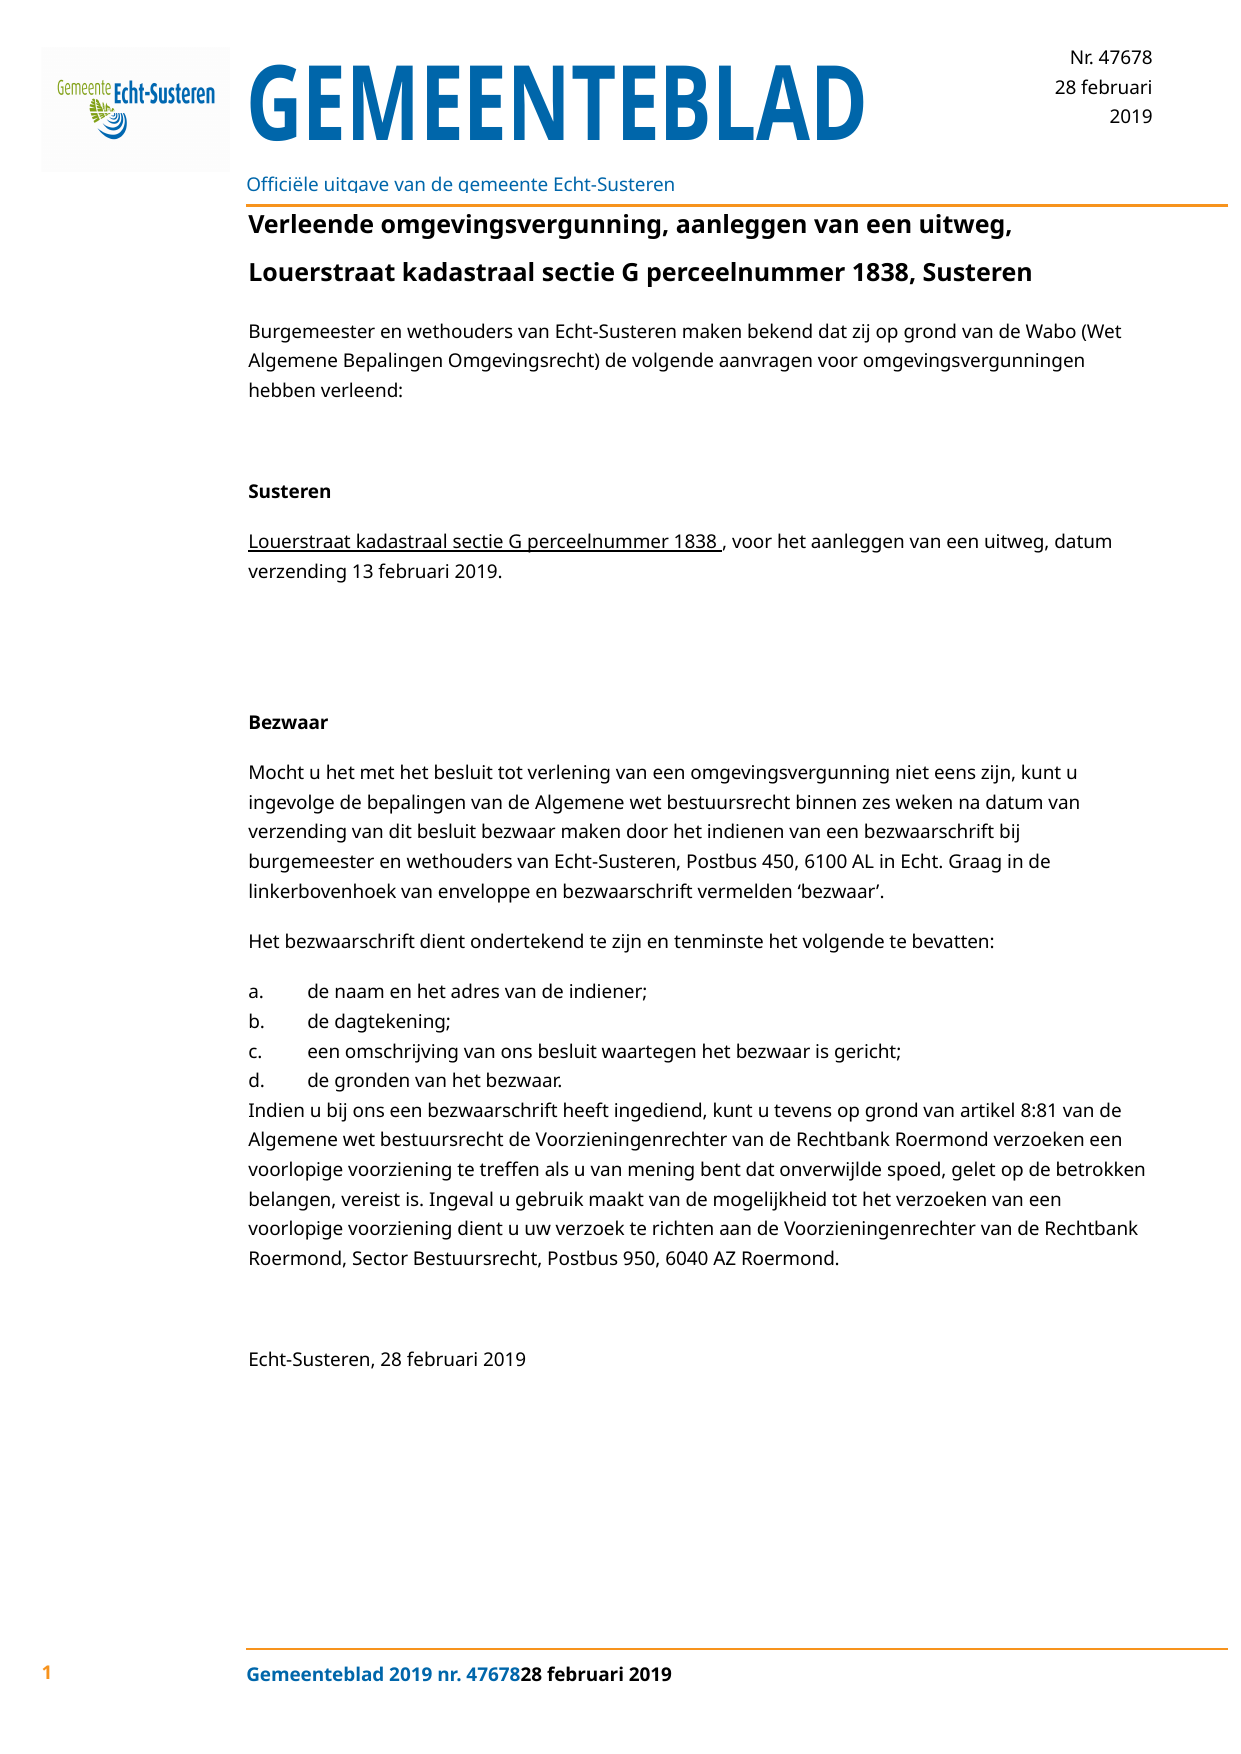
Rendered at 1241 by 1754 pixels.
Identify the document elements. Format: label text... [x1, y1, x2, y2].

text Louerstraat kadastraal sectie G perceelnummer 1838 , voor het aanleggen van een uitweg, datum verzending 13 februari 2019. [248, 528, 1152, 584]
text Bezwaar [248, 709, 1152, 735]
text Echt-Susteren, 28 februari 2019 [248, 1346, 1152, 1372]
list de dagtekening; [248, 1008, 1152, 1034]
list een omschrijving van ons besluit waartegen het bezwaar is gericht; [248, 1038, 1152, 1064]
text Susteren [248, 478, 1152, 504]
text Burgemeester en wethouders van Echt-Susteren maken bekend dat zij op grond van de Wabo (Wet Algemene Bepalingen Omgevingsrecht) de volgende aanvragen voor omgevingsvergunningen hebben verleend: [248, 318, 1152, 403]
picture [41, 47, 231, 172]
list de gronden van het bezwaar. [248, 1067, 1152, 1093]
text Mocht u het met het besluit tot verlening van een omgevingsvergunning niet eens zijn, kunt u ingevolge de bepalingen van de Algemene wet bestuursrecht binnen zes weken na datum van verzending van dit besluit bezwaar maken door het indienen van een bezwaarschrift bij burgemeester en wethouders van Echt-Susteren, Postbus 450, 6100 AL in Echt. Graag in de linkerbovenhoek van enveloppe en bezwaarschrift vermelden ‘bezwaar’. [248, 759, 1152, 904]
text Het bezwaarschrift dient ondertekend te zijn en tenminste het volgende te bevatten: [248, 928, 1152, 954]
text Indien u bij ons een bezwaarschrift heeft ingediend, kunt u tevens op grond van artikel 8:81 van de Algemene wet bestuursrecht de Voorzieningenrechter van de Rechtbank Roermond verzoeken een voorlopige voorziening te treffen als u van mening bent dat onverwijlde spoed, gelet op de betrokken belangen, vereist is. Ingeval u gebruik maakt van de mogelijkheid tot het verzoeken van een voorlopige voorziening dient u uw verzoek te richten aan de Voorzieningenrechter van de Rechtbank Roermond, Sector Bestuursrecht, Postbus 950, 6040 AZ Roermond. [248, 1097, 1152, 1271]
text Verleende omgevingsvergunning, aanleggen van een uitweg, Louerstraat kadastraal sectie G perceelnummer 1838, Susteren [248, 207, 1152, 288]
list de naam en het adres van de indiener; [248, 979, 1152, 1004]
